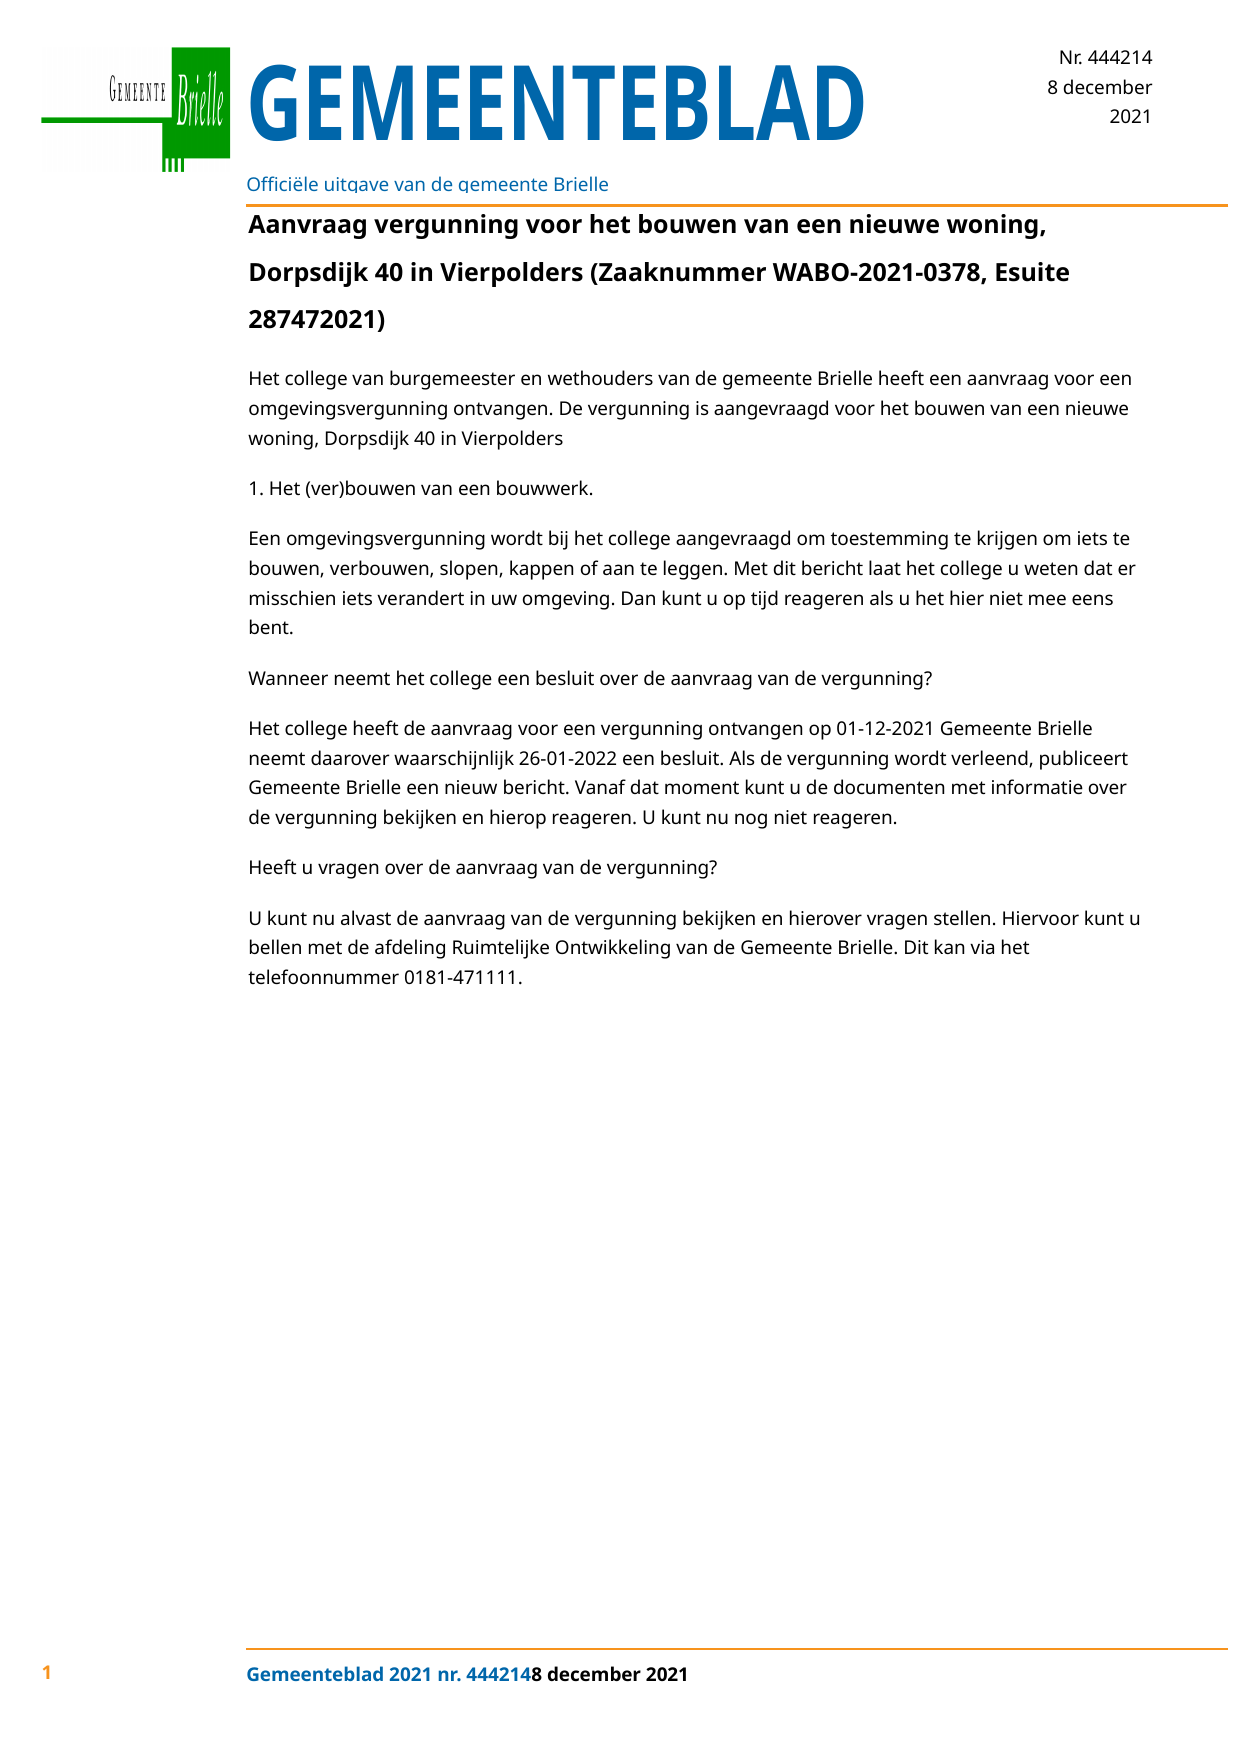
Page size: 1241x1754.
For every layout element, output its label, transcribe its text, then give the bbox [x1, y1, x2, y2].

text Heeft u vragen over de aanvraag van de vergunning? [248, 854, 1152, 880]
picture [41, 47, 231, 172]
text U kunt nu alvast de aanvraag van de vergunning bekijken en hierover vragen stellen. Hiervoor kunt u bellen met de afdeling Ruimtelijke Ontwikkeling van de Gemeente Brielle. Dit kan via het telefoonnummer 0181-471111. [248, 905, 1152, 989]
text Wanneer neemt het college een besluit over de aanvraag van de vergunning? [248, 665, 1152, 690]
text Het college heeft de aanvraag voor een vergunning ontvangen op 01-12-2021 Gemeente Brielle neemt daarover waarschijnlijk 26-01-2022 een besluit. Als de vergunning wordt verleend, publiceert Gemeente Brielle een nieuw bericht. Vanaf dat moment kunt u de documenten met informatie over de vergunning bekijken en hierop reageren. U kunt nu nog niet reageren. [248, 715, 1152, 829]
text 1. Het (ver)bouwen van een bouwwerk. [248, 475, 1152, 501]
text Het college van burgemeester en wethouders van de gemeente Brielle heeft een aanvraag voor een omgevingsvergunning ontvangen. De vergunning is aangevraagd voor het bouwen van een nieuwe woning, Dorpsdijk 40 in Vierpolders [248, 366, 1152, 450]
text Aanvraag vergunning voor het bouwen van een nieuwe woning, Dorpsdijk 40 in Vierpolders (Zaaknummer WABO-2021-0378, Esuite 287472021) [248, 207, 1152, 336]
text Een omgevingsvergunning wordt bij het college aangevraagd om toestemming te krijgen om iets te bouwen, verbouwen, slopen, kappen of aan te leggen. Met dit bericht laat het college u weten dat er misschien iets verandert in uw omgeving. Dan kunt u op tijd reageren als u het hier niet mee eens bent. [248, 526, 1152, 640]
